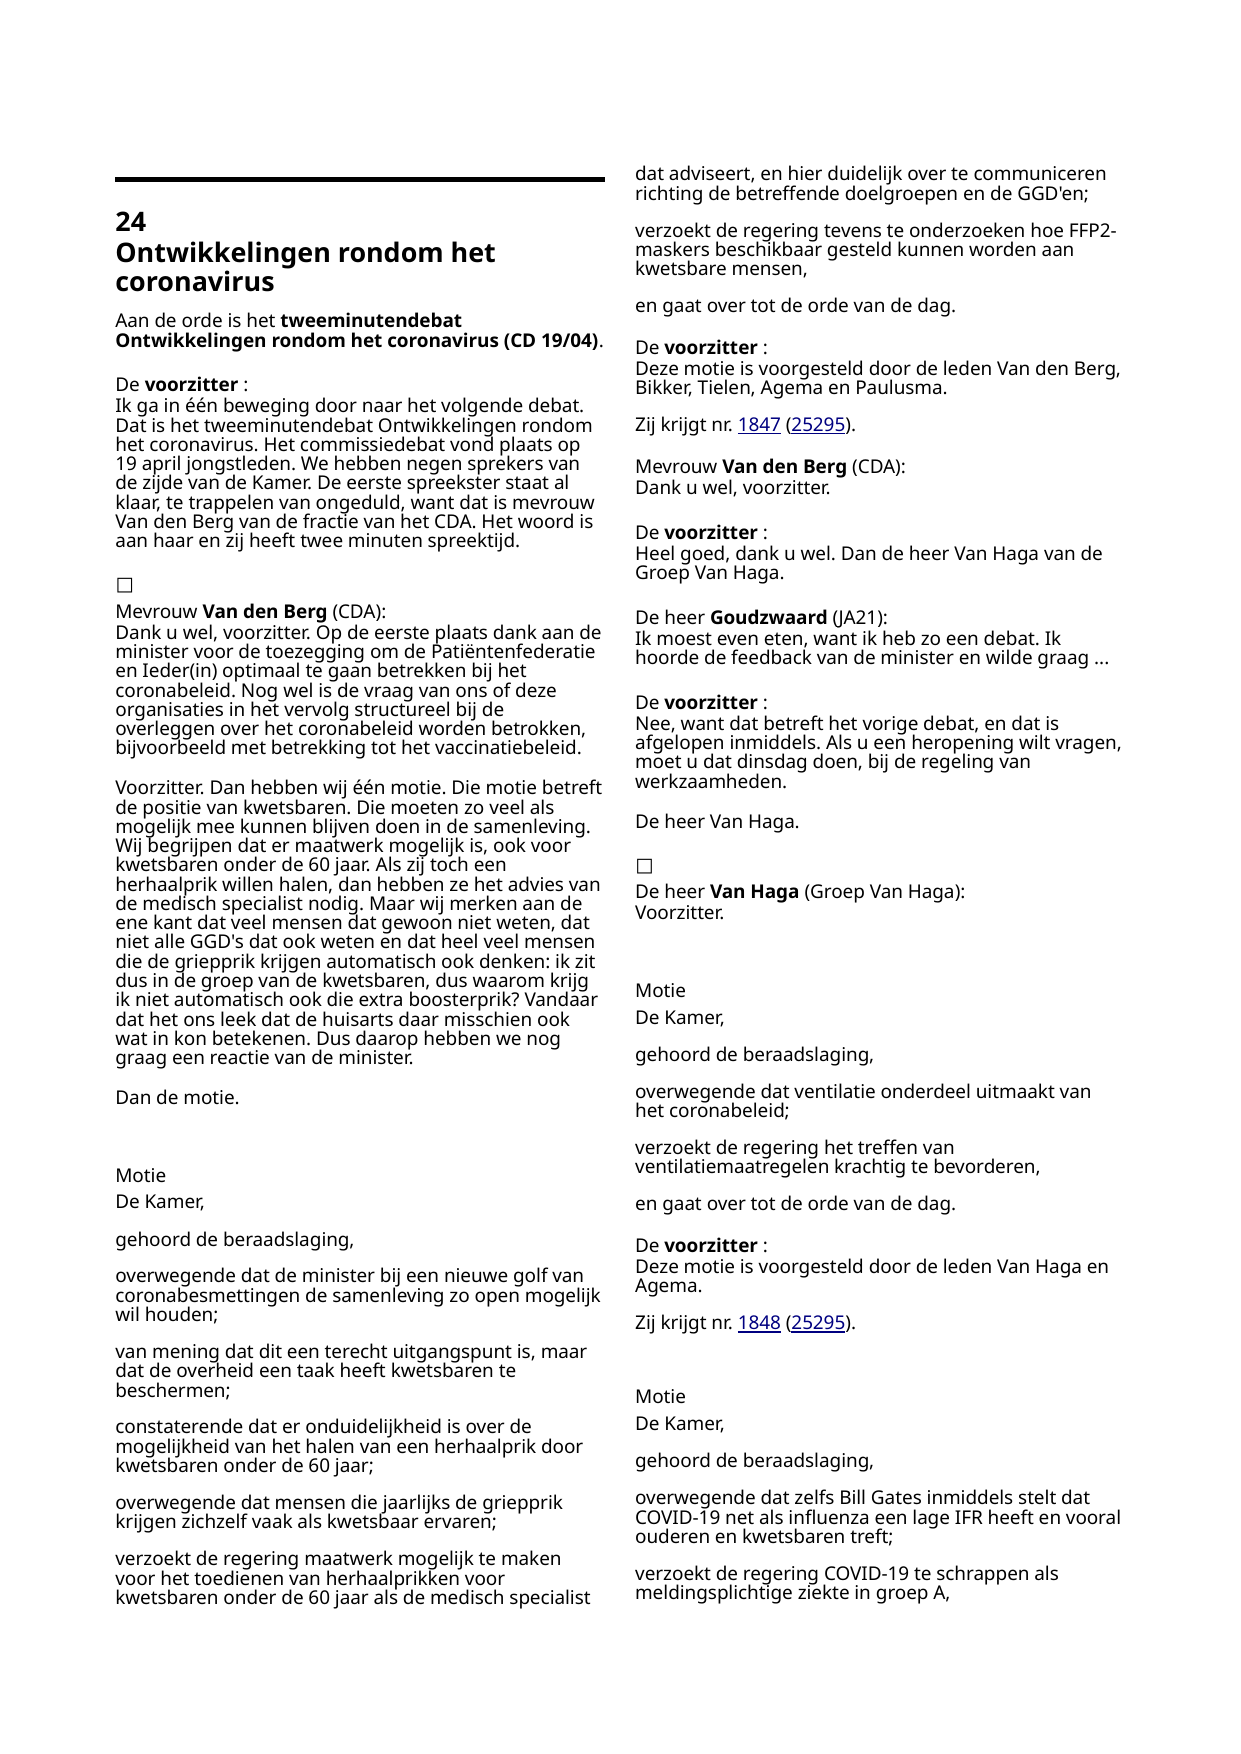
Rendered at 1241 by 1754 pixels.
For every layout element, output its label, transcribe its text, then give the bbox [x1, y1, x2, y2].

text en gaat over tot de orde van de dag. [635, 1195, 1125, 1214]
text Dank u wel, voorzitter. Op de eerste plaats dank aan de minister voor de toezegging om de Patiëntenfederatie en Ieder(in) optimaal te gaan betrekken bij het coronabeleid. Nog wel is de vraag van ons of deze organisaties in het vervolg structureel bij de overleggen over het coronabeleid worden betrokken, bijvoorbeeld met betrekking tot het vaccinatiebeleid. [115, 624, 605, 759]
text van mening dat dit een terecht uitgangspunt is, maar dat de overheid een taak heeft kwetsbaren te beschermen; [115, 1343, 605, 1401]
text overwegende dat mensen die jaarlijks de griepprik krijgen zichzelf vaak als kwetsbaar ervaren; [115, 1494, 605, 1533]
text ⬜ [115, 572, 605, 598]
text De Kamer, [635, 1009, 1125, 1028]
text Voorzitter. Dan hebben wij één motie. Die motie betreft de positie van kwetsbaren. Die moeten zo veel als mogelijk mee kunnen blijven doen in de samenleving. Wij begrijpen dat er maatwerk mogelijk is, ook voor kwetsbaren onder de 60 jaar. Als zij toch een herhaalprik willen halen, dan hebben ze het advies van de medisch specialist nodig. Maar wij merken aan de ene kant dat veel mensen dat gewoon niet weten, dat niet alle GGD's dat ook weten en dat heel veel mensen die de griepprik krijgen automatisch ook denken: ik zit dus in de groep van de kwetsbaren, dus waarom krijg ik niet automatisch ook die extra boosterprik? Vandaar dat het ons leek dat de huisarts daar misschien ook wat in kon betekenen. Dus daarop hebben we nog graag een reactie van de minister. [115, 779, 605, 1068]
text verzoekt de regering tevens te onderzoeken hoe FFP2-maskers beschikbaar gesteld kunnen worden aan kwetsbare mensen, [635, 222, 1125, 279]
text 24 [115, 203, 605, 239]
text De heer Van Haga (Groep Van Haga): [635, 878, 1125, 904]
text Aan de orde is het tweeminutendebat Ontwikkelingen rondom het coronavirus (CD 19/04). [115, 312, 605, 351]
text De voorzitter : [635, 689, 1125, 715]
text ⬜ [635, 853, 1125, 878]
text Ik moest even eten, want ik heb zo een debat. Ik hoorde de feedback van de minister en wilde graag ... [635, 630, 1125, 668]
text overwegende dat zelfs Bill Gates inmiddels stelt dat COVID-19 net als influenza een lage IFR heeft en vooral ouderen en kwetsbaren treft; [635, 1489, 1125, 1547]
text Motie [635, 1384, 1125, 1409]
text De voorzitter : [635, 334, 1125, 360]
text dat adviseert, en hier duidelijk over te communiceren richting de betreffende doelgroepen en de GGD'en; [635, 165, 1125, 204]
text Deze motie is voorgesteld door de leden Van den Berg, Bikker, Tielen, Agema en Paulusma. [635, 360, 1125, 398]
text Zij krijgt nr. 1847 (25295). [635, 416, 1125, 435]
text Heel goed, dank u wel. Dan de heer Van Haga van de Groep Van Haga. [635, 545, 1125, 583]
text Dank u wel, voorzitter. [635, 479, 1125, 498]
text De Kamer, [115, 1193, 605, 1213]
text gehoord de beraadslaging, [635, 1452, 1125, 1472]
text constaterende dat er onduidelijkheid is over de mogelijkheid van het halen van een herhaalprik door kwetsbaren onder de 60 jaar; [115, 1418, 605, 1476]
text verzoekt de regering maatwerk mogelijk te maken voor het toedienen van herhaalprikken voor kwetsbaren onder de 60 jaar als de medisch specialist [115, 1550, 605, 1608]
text Motie [635, 977, 1125, 1003]
text Motie [115, 1162, 605, 1188]
text verzoekt de regering COVID-19 te schrappen als meldingsplichtige ziekte in groep A, [635, 1565, 1125, 1603]
text De heer Goudzwaard (JA21): [635, 604, 1125, 630]
text De voorzitter : [635, 1232, 1125, 1258]
text Ik ga in één beweging door naar het volgende debat. Dat is het tweeminutendebat Ontwikkelingen rondom het coronavirus. Het commissiedebat vond plaats op 19 april jongstleden. We hebben negen sprekers van de zijde van de Kamer. De eerste spreekster staat al klaar, te trappelen van ongeduld, want dat is mevrouw Van den Berg van de fractie van het CDA. Het woord is aan haar en zij heeft twee minuten spreektijd. [115, 397, 605, 551]
text Voorzitter. [635, 904, 1125, 923]
text overwegende dat de minister bij een nieuwe golf van coronabesmettingen de samenleving zo open mogelijk wil houden; [115, 1267, 605, 1325]
text en gaat over tot de orde van de dag. [635, 297, 1125, 316]
text Nee, want dat betreft het vorige debat, en dat is afgelopen inmiddels. Als u een heropening wilt vragen, moet u dat dinsdag doen, bij de regeling van werkzaamheden. [635, 715, 1125, 792]
text Deze motie is voorgesteld door de leden Van Haga en Agema. [635, 1258, 1125, 1296]
text overwegende dat ventilatie onderdeel uitmaakt van het coronabeleid; [635, 1083, 1125, 1121]
text Ontwikkelingen rondom het coronavirus [115, 239, 605, 312]
text gehoord de beraadslaging, [635, 1046, 1125, 1065]
text Mevrouw Van den Berg (CDA): [635, 453, 1125, 479]
text Zij krijgt nr. 1848 (25295). [635, 1314, 1125, 1333]
text De Kamer, [635, 1415, 1125, 1435]
text De voorzitter : [115, 372, 605, 397]
text De heer Van Haga. [635, 813, 1125, 832]
text gehoord de beraadslaging, [115, 1231, 605, 1250]
text Dan de motie. [115, 1089, 605, 1108]
text De voorzitter : [635, 519, 1125, 545]
text verzoekt de regering het treffen van ventilatiemaatregelen krachtig te bevorderen, [635, 1139, 1125, 1177]
text Mevrouw Van den Berg (CDA): [115, 598, 605, 624]
